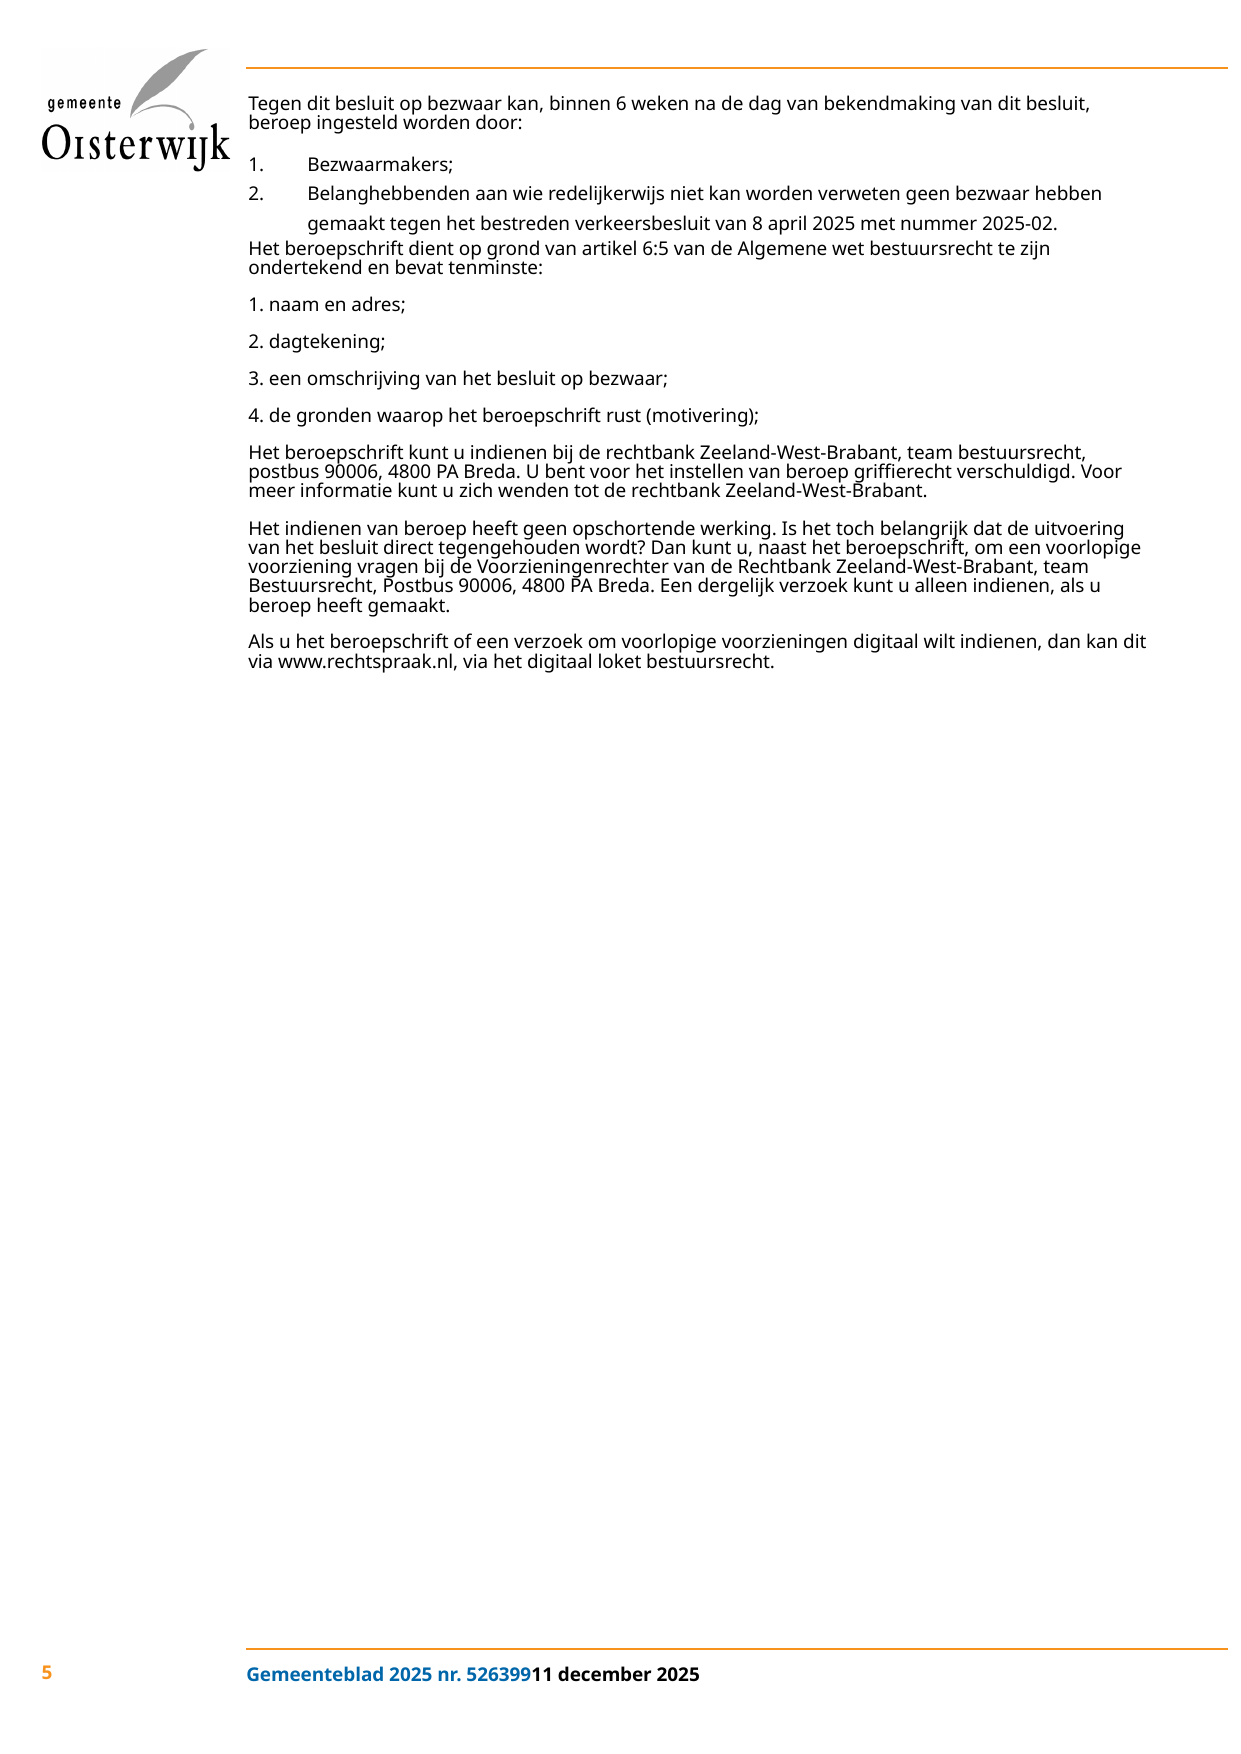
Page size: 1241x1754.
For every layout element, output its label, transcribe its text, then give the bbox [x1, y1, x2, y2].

text Tegen dit besluit op bezwaar kan, binnen 6 weken na de dag van bekendmaking van dit besluit, beroep ingesteld worden door: [248, 95, 1152, 133]
text Als u het beroepschrift of een verzoek om voorlopige voorzieningen digitaal wilt indienen, dan kan dit via www.rechtspraak.nl, via het digitaal loket bestuursrecht. [248, 633, 1152, 672]
text Het beroepschrift dient op grond van artikel 6:5 van de Algemene wet bestuursrecht te zijn ondertekend en bevat tenminste: [248, 240, 1152, 278]
list Bezwaarmakers; [248, 151, 1152, 177]
text 1. naam en adres; [248, 296, 1152, 315]
text 2. dagtekening; [248, 333, 1152, 352]
text 4. de gronden waarop het beroepschrift rust (motivering); [248, 407, 1152, 426]
text 3. een omschrijving van het besluit op bezwaar; [248, 370, 1152, 389]
picture [41, 47, 231, 172]
text Het beroepschrift kunt u indienen bij de rechtbank Zeeland-West-Brabant, team bestuursrecht, postbus 90006, 4800 PA Breda. U bent voor het instellen van beroep griffierecht verschuldigd. Voor meer informatie kunt u zich wenden tot de rechtbank Zeeland-West-Brabant. [248, 444, 1152, 502]
list Belanghebbenden aan wie redelijkerwijs niet kan worden verweten geen bezwaar hebben gemaakt tegen het bestreden verkeersbesluit van 8 april 2025 met nummer 2025-02. [248, 181, 1152, 236]
text Het indienen van beroep heeft geen opschortende werking. Is het toch belangrijk dat de uitvoering van het besluit direct tegengehouden wordt? Dan kunt u, naast het beroepschrift, om een voorlopige voorziening vragen bij de Voorzieningenrechter van de Rechtbank Zeeland-West-Brabant, team Bestuursrecht, Postbus 90006, 4800 PA Breda. Een dergelijk verzoek kunt u alleen indienen, als u beroep heeft gemaakt. [248, 519, 1152, 616]
